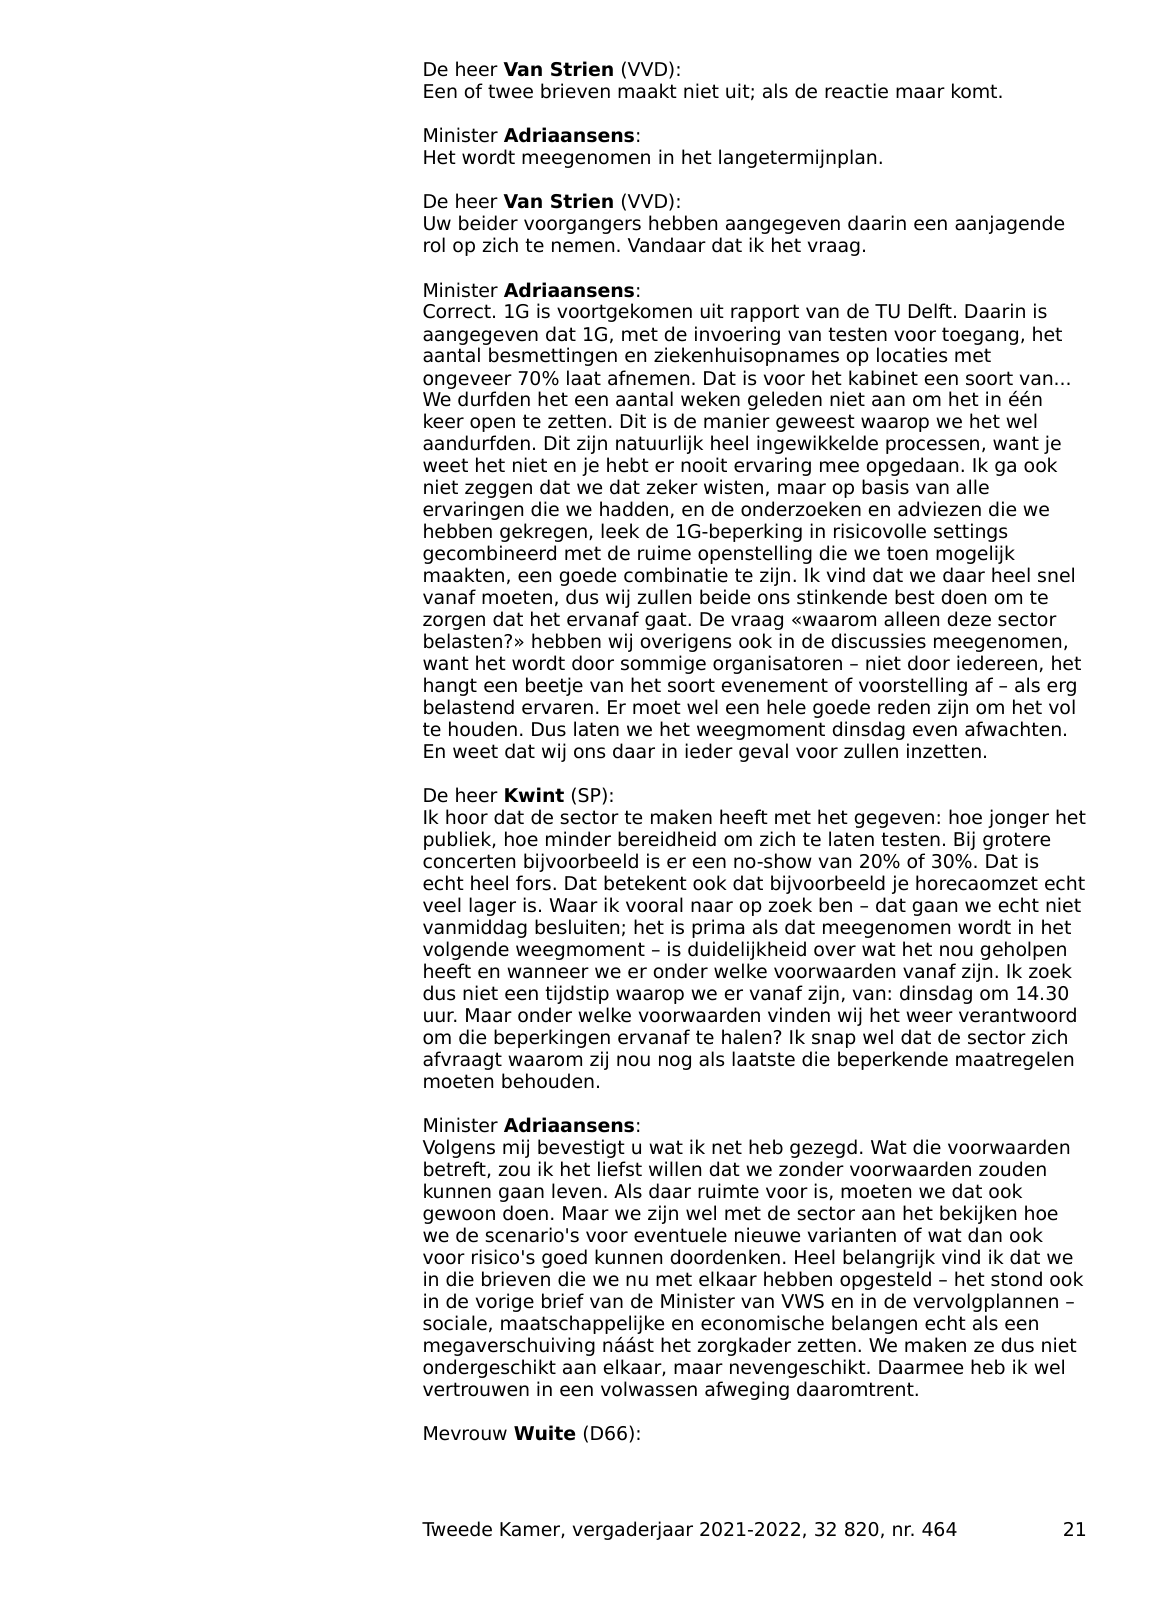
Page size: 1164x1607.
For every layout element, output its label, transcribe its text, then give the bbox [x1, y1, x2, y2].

text Minister Adriaansens: [422, 125, 1087, 147]
text Mevrouw Wuite (D66): [422, 1423, 1087, 1445]
text De heer Van Strien (VVD): [422, 191, 1087, 213]
text Uw beider voorgangers hebben aangegeven daarin een aanjagende rol op zich te nemen. Vandaar dat ik het vraag. [422, 213, 1087, 257]
text Correct. 1G is voortgekomen uit rapport van de TU Delft. Daarin is aangegeven dat 1G, met de invoering van testen voor toegang, het aantal besmettingen en ziekenhuisopnames op locaties met ongeveer 70% laat afnemen. Dat is voor het kabinet een soort van... We durfden het een aantal weken geleden niet aan om het in één keer open te zetten. Dit is de manier geweest waarop we het wel aandurfden. Dit zijn natuurlijk heel ingewikkelde processen, want je weet het niet en je hebt er nooit ervaring mee opgedaan. Ik ga ook niet zeggen dat we dat zeker wisten, maar op basis van alle ervaringen die we hadden, en de onderzoeken en adviezen die we hebben gekregen, leek de 1G-beperking in risicovolle settings gecombineerd met de ruime openstelling die we toen mogelijk maakten, een goede combinatie te zijn. Ik vind dat we daar heel snel vanaf moeten, dus wij zullen beide ons stinkende best doen om te zorgen dat het ervanaf gaat. De vraag «waarom alleen deze sector belasten?» hebben wij overigens ook in de discussies meegenomen, want het wordt door sommige organisatoren – niet door iedereen, het hangt een beetje van het soort evenement of voorstelling af – als erg belastend ervaren. Er moet wel een hele goede reden zijn om het vol te houden. Dus laten we het weegmoment dinsdag even afwachten. En weet dat wij ons daar in ieder geval voor zullen inzetten. [422, 301, 1087, 763]
text Een of twee brieven maakt niet uit; als de reactie maar komt. [422, 81, 1087, 103]
text De heer Kwint (SP): [422, 785, 1087, 807]
text Minister Adriaansens: [422, 1115, 1087, 1137]
text Ik hoor dat de sector te maken heeft met het gegeven: hoe jonger het publiek, hoe minder bereidheid om zich te laten testen. Bij grotere concerten bijvoorbeeld is er een no-show van 20% of 30%. Dat is echt heel fors. Dat betekent ook dat bijvoorbeeld je horecaomzet echt veel lager is. Waar ik vooral naar op zoek ben – dat gaan we echt niet vanmiddag besluiten; het is prima als dat meegenomen wordt in het volgende weegmoment – is duidelijkheid over wat het nou geholpen heeft en wanneer we er onder welke voorwaarden vanaf zijn. Ik zoek dus niet een tijdstip waarop we er vanaf zijn, van: dinsdag om 14.30 uur. Maar onder welke voorwaarden vinden wij het weer verantwoord om die beperkingen ervanaf te halen? Ik snap wel dat de sector zich afvraagt waarom zij nou nog als laatste die beperkende maatregelen moeten behouden. [422, 807, 1087, 1093]
text Minister Adriaansens: [422, 279, 1087, 301]
text De heer Van Strien (VVD): [422, 59, 1087, 81]
text Het wordt meegenomen in het langetermijnplan. [422, 147, 1087, 169]
text Volgens mij bevestigt u wat ik net heb gezegd. Wat die voorwaarden betreft, zou ik het liefst willen dat we zonder voorwaarden zouden kunnen gaan leven. Als daar ruimte voor is, moeten we dat ook gewoon doen. Maar we zijn wel met de sector aan het bekijken hoe we de scenario's voor eventuele nieuwe varianten of wat dan ook voor risico's goed kunnen doordenken. Heel belangrijk vind ik dat we in die brieven die we nu met elkaar hebben opgesteld – het stond ook in de vorige brief van de Minister van VWS en in de vervolgplannen – sociale, maatschappelijke en economische belangen echt als een megaverschuiving náást het zorgkader zetten. We maken ze dus niet ondergeschikt aan elkaar, maar nevengeschikt. Daarmee heb ik wel vertrouwen in een volwassen afweging daaromtrent. [422, 1137, 1087, 1401]
